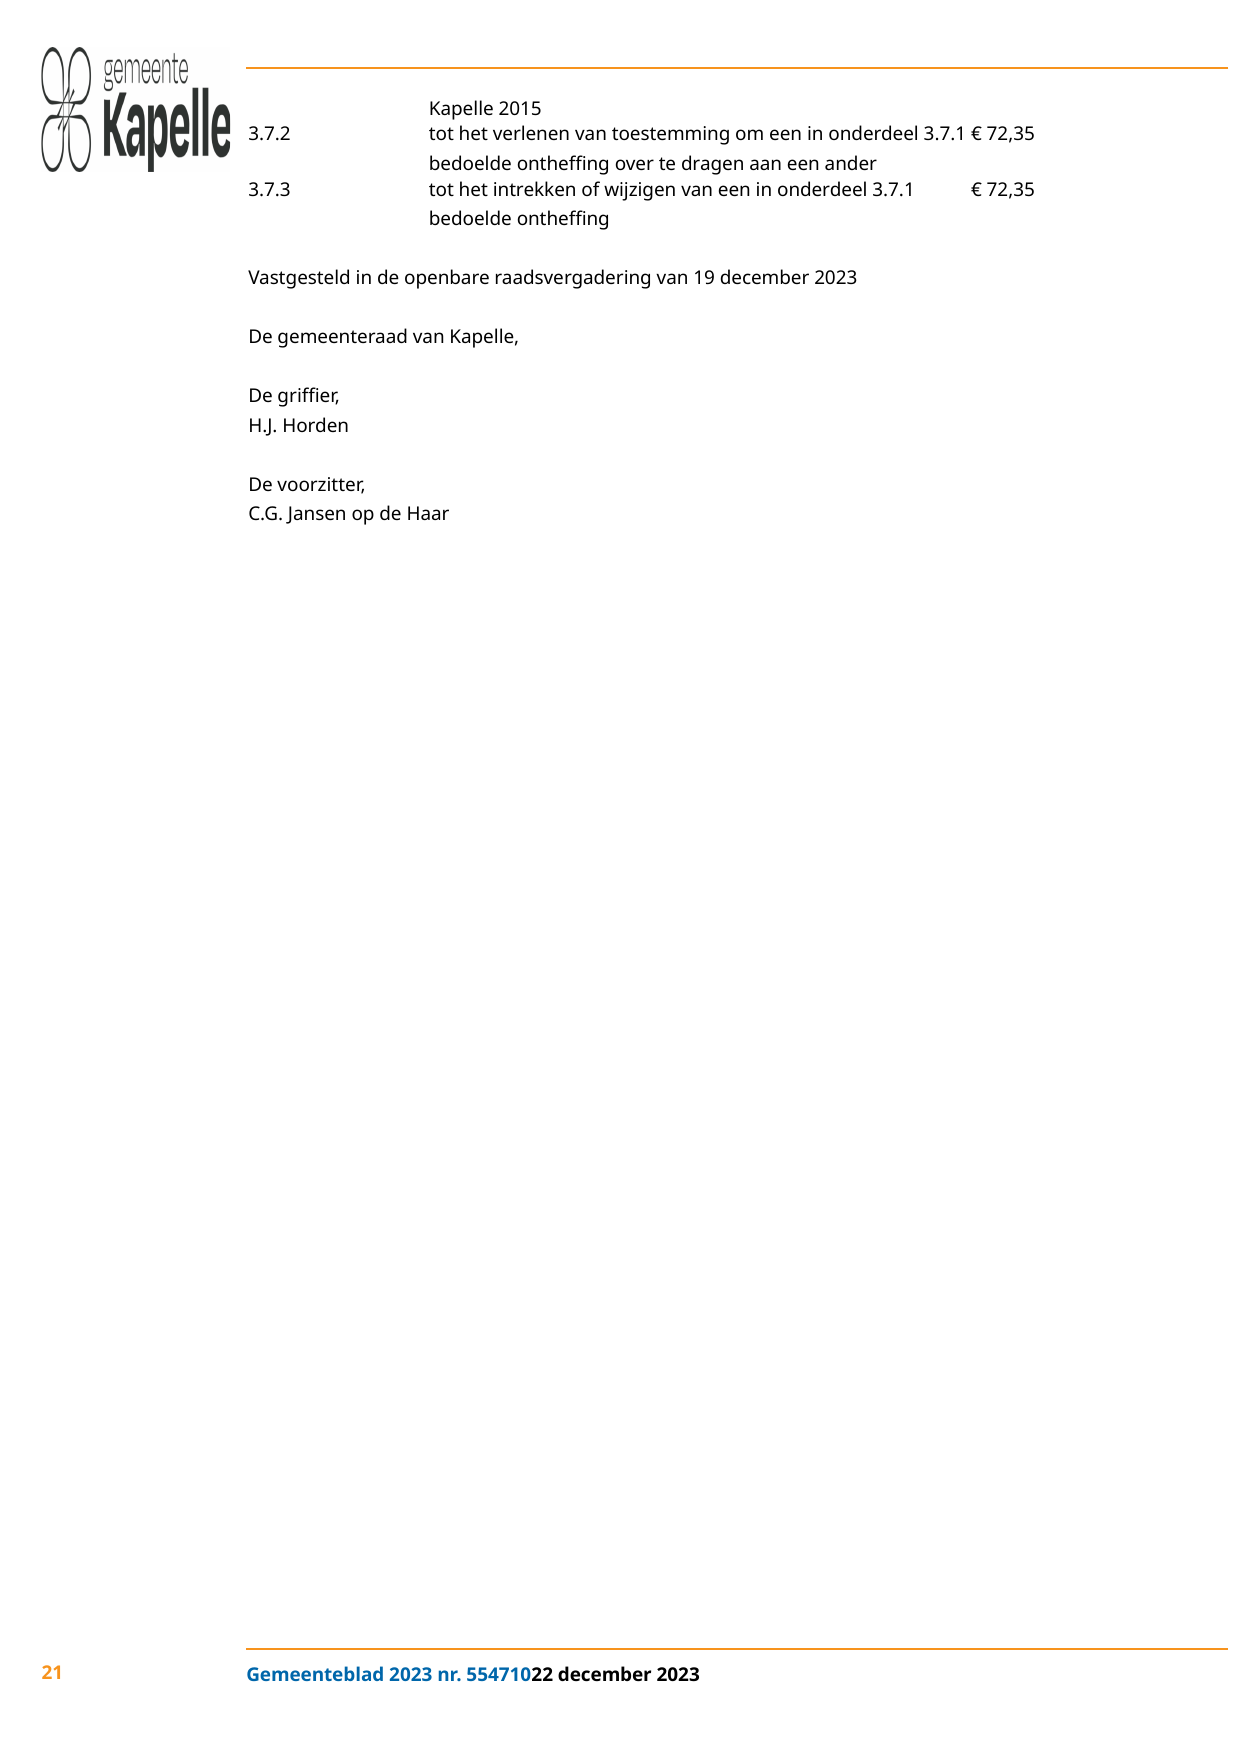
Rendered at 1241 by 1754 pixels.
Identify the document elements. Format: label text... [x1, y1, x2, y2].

table_cell € 72,35 [971, 176, 1152, 231]
text De voorzitter, [248, 471, 1152, 497]
table_cell tot het verlenen van toestemming om een in onderdeel 3.7.1 bedoelde ontheffing over te dragen aan een ander [429, 121, 971, 176]
picture [41, 47, 231, 172]
text C.G. Jansen op de Haar [248, 501, 1152, 526]
table_cell [971, 95, 1152, 121]
table_cell 3.7.2 [248, 121, 429, 176]
table_cell tot het intrekken of wijzigen van een in onderdeel 3.7.1 bedoelde ontheffing [429, 176, 971, 231]
text De griffier, [248, 382, 1152, 408]
text H.J. Horden [248, 412, 1152, 438]
table_cell [248, 95, 429, 121]
text De gemeenteraad van Kapelle, [248, 323, 1152, 349]
text Vastgesteld in de openbare raadsvergadering van 19 december 2023 [248, 264, 1152, 290]
table_cell 3.7.3 [248, 176, 429, 231]
table_cell € 72,35 [971, 121, 1152, 176]
table_cell Kapelle 2015 [429, 95, 971, 121]
